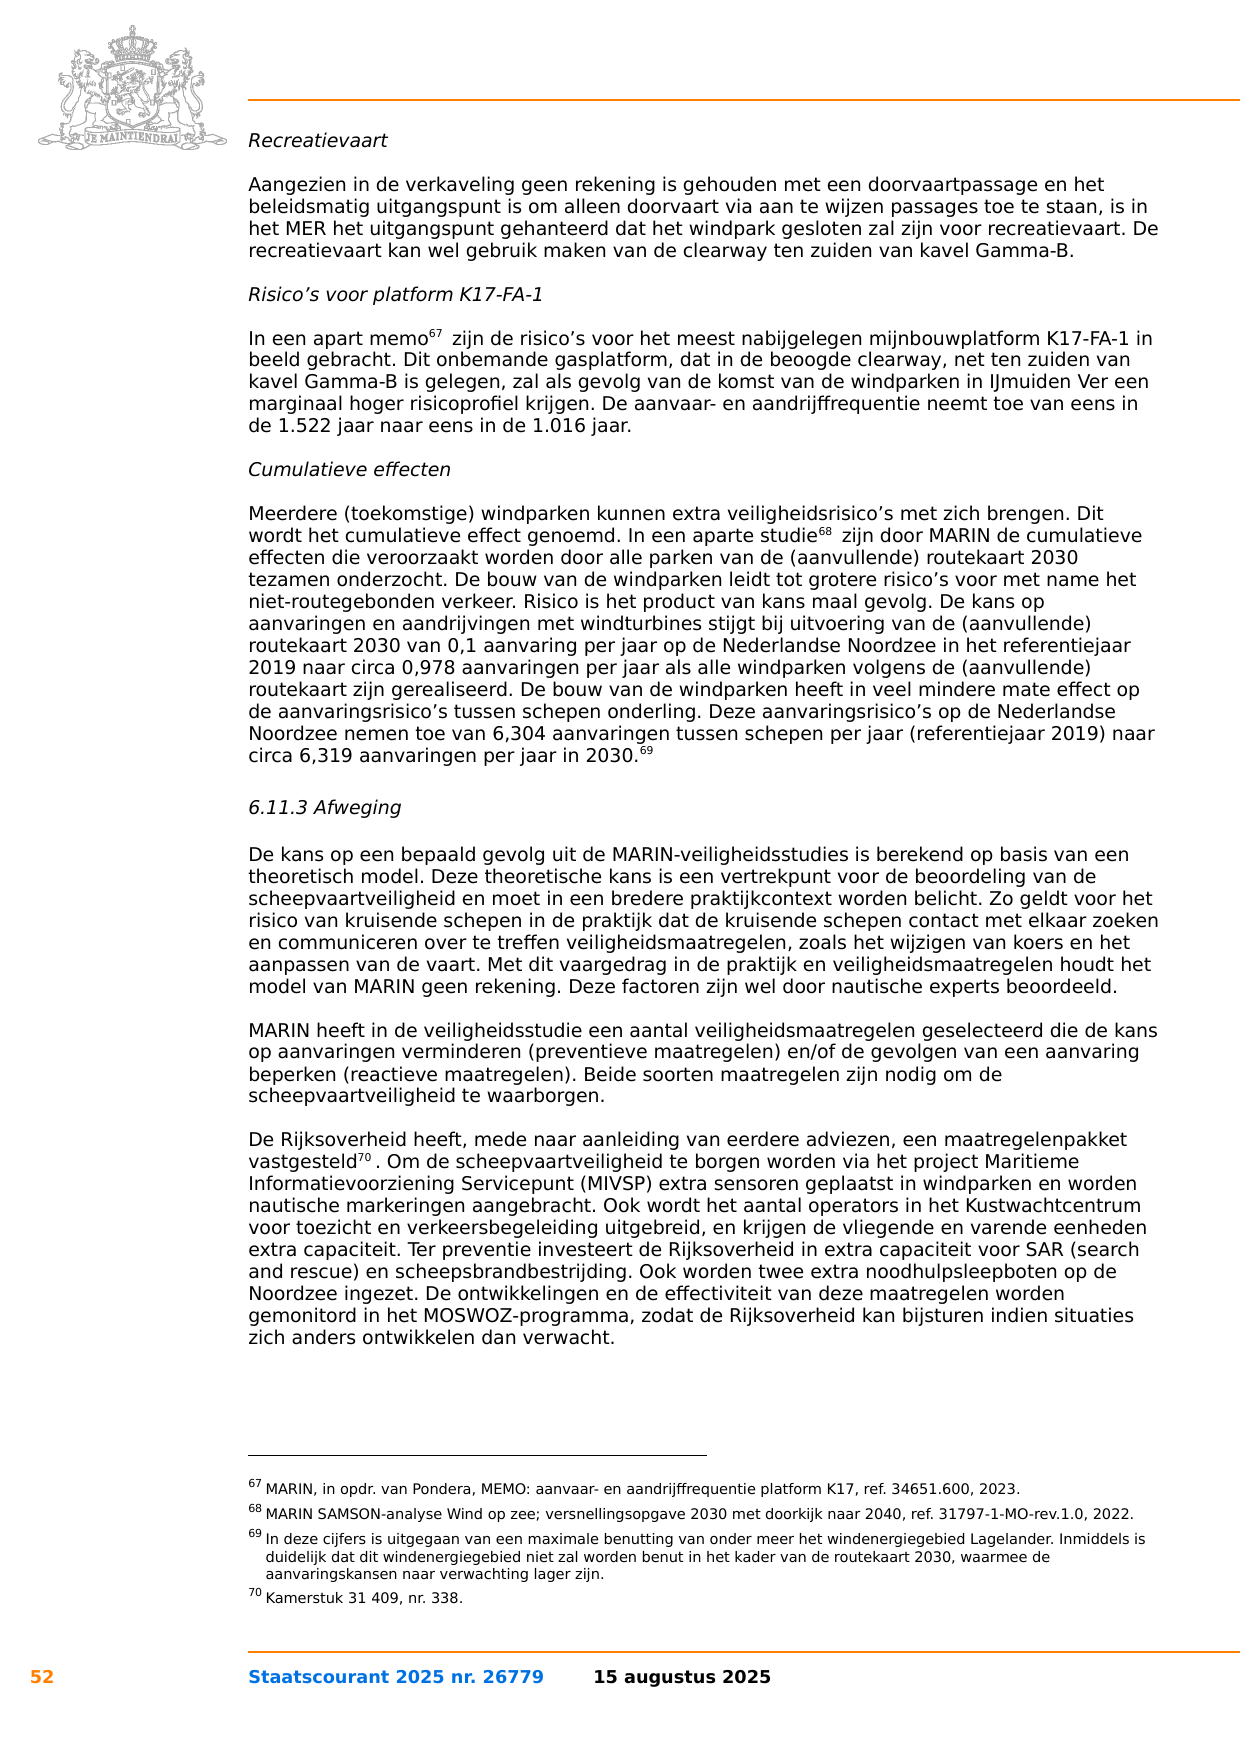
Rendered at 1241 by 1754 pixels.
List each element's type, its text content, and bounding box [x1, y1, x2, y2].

subtitle Cumulatieve effecten [248, 459, 1163, 481]
picture [38, 25, 227, 150]
text Meerdere (toekomstige) windparken kunnen extra veiligheidsrisico’s met zich brengen. Dit wordt het cumulatieve effect genoemd. In een aparte studie zijn door MARIN de cumulatieve effecten die veroorzaakt worden door alle parken van de (aanvullende) routekaart 2030 tezamen onderzocht. De bouw van de windparken leidt tot grotere risico’s voor met name het niet-routegebonden verkeer. Risico is het product van kans maal gevolg. De kans op aanvaringen en aandrijvingen met windturbines stijgt bij uitvoering van de (aanvullende) routekaart 2030 van 0,1 aanvaring per jaar op de Nederlandse Noordzee in het referentiejaar 2019 naar circa 0,978 aanvaringen per jaar als alle windparken volgens de (aanvullende) routekaart zijn gerealiseerd. De bouw van de windparken heeft in veel mindere mate effect op de aanvaringsrisico’s tussen schepen onderling. Deze aanvaringsrisico’s op de Nederlandse Noordzee nemen toe van 6,304 aanvaringen tussen schepen per jaar (referentiejaar 2019) naar circa 6,319 aanvaringen per jaar in 2030. [248, 503, 1163, 767]
text MARIN heeft in de veiligheidsstudie een aantal veiligheidsmaatregelen geselecteerd die de kans op aanvaringen verminderen (preventieve maatregelen) en/of de gevolgen van een aanvaring beperken (reactieve maatregelen). Beide soorten maatregelen zijn nodig om de scheepvaartveiligheid te waarborgen. [248, 1019, 1163, 1107]
text In een apart memo zijn de risico’s voor het meest nabijgelegen mijnbouwplatform K17-FA-1 in beeld gebracht. Dit onbemande gasplatform, dat in de beoogde clearway, net ten zuiden van kavel Gamma-B is gelegen, zal als gevolg van de komst van de windparken in IJmuiden Ver een marginaal hoger risicoprofiel krijgen. De aanvaar- en aandrijffrequentie neemt toe van eens in de 1.522 jaar naar eens in de 1.016 jaar. [248, 327, 1163, 437]
text MARIN, in opdr. van Pondera, MEMO: aanvaar- en aandrijffrequentie platform K17, ref. 34651.600, 2023. [248, 1477, 1163, 1499]
text De Rijksoverheid heeft, mede naar aanleiding van eerdere adviezen, een maatregelenpakket vastgesteld. Om de scheepvaartveiligheid te borgen worden via het project Maritieme Informatievoorziening Servicepunt (MIVSP) extra sensoren geplaatst in windparken en worden nautische markeringen aangebracht. Ook wordt het aantal operators in het Kustwachtcentrum voor toezicht en verkeersbegeleiding uitgebreid, en krijgen de vliegende en varende eenheden extra capaciteit. Ter preventie investeert de Rijksoverheid in extra capaciteit voor SAR (search and rescue) en scheepsbrandbestrijding. Ook worden twee extra noodhulpsleepboten op de Noordzee ingezet. De ontwikkelingen en de effectiviteit van deze maatregelen worden gemonitord in het MOSWOZ-programma, zodat de Rijksoverheid kan bijsturen indien situaties zich anders ontwikkelen dan verwacht. [248, 1129, 1163, 1349]
subtitle Recreatievaart [248, 130, 1163, 152]
subtitle Risico’s voor platform K17-FA-1 [248, 283, 1163, 306]
text De kans op een bepaald gevolg uit de MARIN-veiligheidsstudies is berekend op basis van een theoretisch model. Deze theoretische kans is een vertrekpunt voor de beoordeling van de scheepvaartveiligheid en moet in een bredere praktijkcontext worden belicht. Zo geldt voor het risico van kruisende schepen in de praktijk dat de kruisende schepen contact met elkaar zoeken en communiceren over te treffen veiligheidsmaatregelen, zoals het wijzigen van koers en het aanpassen van de vaart. Met dit vaargedrag in de praktijk en veiligheidsmaatregelen houdt het model van MARIN geen rekening. Deze factoren zijn wel door nautische experts beoordeeld. [248, 844, 1163, 998]
subtitle 6.11.3 Afweging [248, 797, 1163, 819]
text In deze cijfers is uitgegaan van een maximale benutting van onder meer het windenergiegebied Lagelander. Inmiddels is duidelijk dat dit windenergiegebied niet zal worden benut in het kader van de routekaart 2030, waarmee de aanvaringskansen naar verwachting lager zijn. [248, 1527, 1163, 1583]
text Kamerstuk 31 409, nr. 338. [248, 1586, 1163, 1608]
text Aangezien in de verkaveling geen rekening is gehouden met een doorvaartpassage en het beleidsmatig uitgangspunt is om alleen doorvaart via aan te wijzen passages toe te staan, is in het MER het uitgangspunt gehanteerd dat het windpark gesloten zal zijn voor recreatievaart. De recreatievaart kan wel gebruik maken van de clearway ten zuiden van kavel Gamma-B. [248, 174, 1163, 262]
text MARIN SAMSON-analyse Wind op zee; versnellingsopgave 2030 met doorkijk naar 2040, ref. 31797-1-MO-rev.1.0, 2022. [248, 1502, 1163, 1524]
